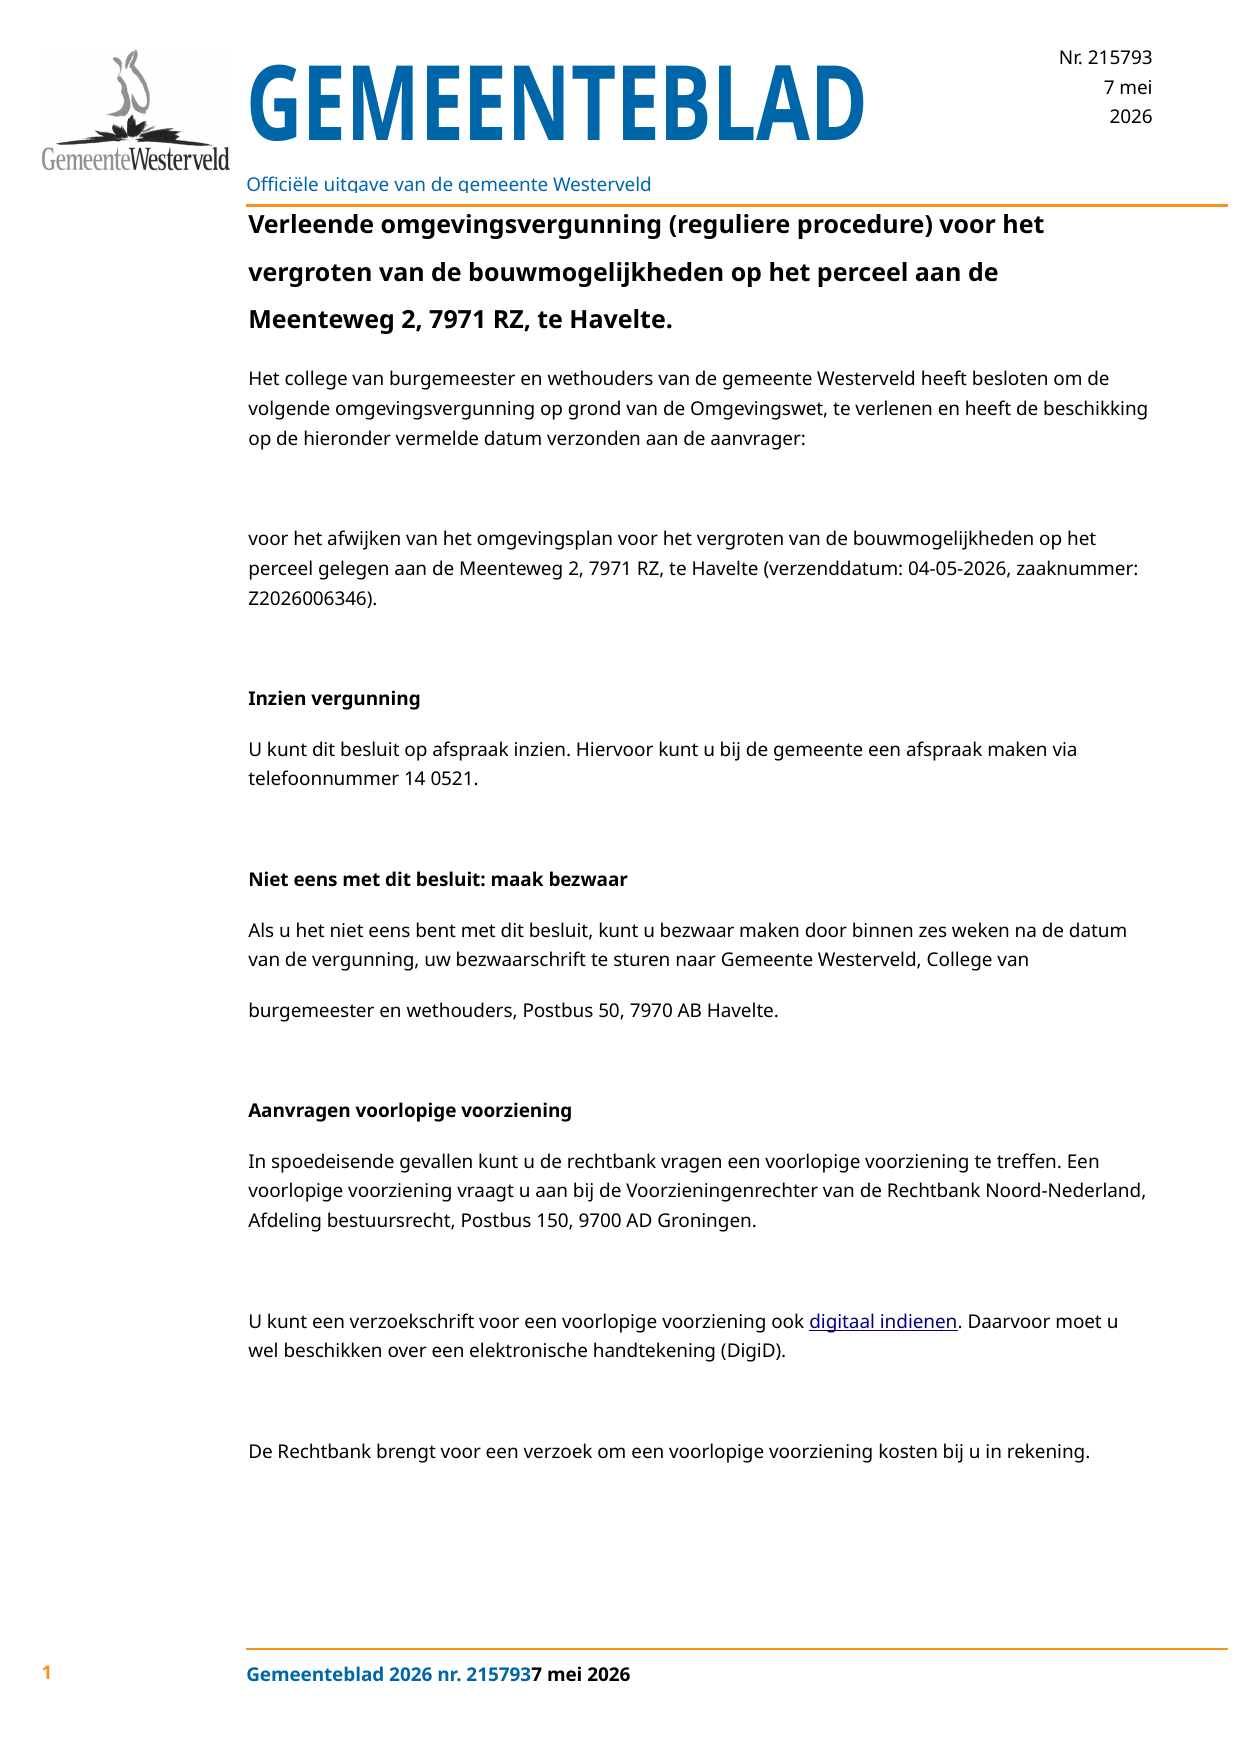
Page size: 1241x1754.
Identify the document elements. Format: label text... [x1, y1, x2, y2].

text In spoedeisende gevallen kunt u de rechtbank vragen een voorlopige voorziening te treffen. Een voorlopige voorziening vraagt u aan bij de Voorzieningenrechter van de Rechtbank Noord-Nederland, Afdeling bestuursrecht, Postbus 150, 9700 AD Groningen. [248, 1148, 1152, 1233]
text voor het afwijken van het omgevingsplan voor het vergroten van de bouwmogelijkheden op het perceel gelegen aan de Meenteweg 2, 7971 RZ, te Havelte (verzenddatum: 04-05-2026, zaaknummer: Z2026006346). [248, 526, 1152, 610]
text Niet eens met dit besluit: maak bezwaar [248, 866, 1152, 892]
text Aanvragen voorlopige voorziening [248, 1098, 1152, 1123]
picture [41, 47, 231, 172]
text Verleende omgevingsvergunning (reguliere procedure) voor het vergroten van de bouwmogelijkheden op het perceel aan de Meenteweg 2, 7971 RZ, te Havelte. [248, 207, 1152, 336]
text De Rechtbank brengt voor een verzoek om een voorlopige voorziening kosten bij u in rekening. [248, 1438, 1152, 1464]
text Het college van burgemeester en wethouders van de gemeente Westerveld heeft besloten om de volgende omgevingsvergunning op grond van de Omgevingswet, te verlenen en heeft de beschikking op de hieronder vermelde datum verzonden aan de aanvrager: [248, 366, 1152, 450]
text burgemeester en wethouders, Postbus 50, 7970 AB Havelte. [248, 997, 1152, 1022]
text U kunt een verzoekschrift voor een voorlopige voorziening ook digitaal indienen. Daarvoor moet u wel beschikken over een elektronische handtekening (DigiD). [248, 1308, 1152, 1363]
text U kunt dit besluit op afspraak inzien. Hiervoor kunt u bij de gemeente een afspraak maken via telefoonnummer 14 0521. [248, 736, 1152, 791]
text Als u het niet eens bent met dit besluit, kunt u bezwaar maken door binnen zes weken na de datum van de vergunning, uw bezwaarschrift te sturen naar Gemeente Westerveld, College van [248, 917, 1152, 972]
text Inzien vergunning [248, 686, 1152, 711]
